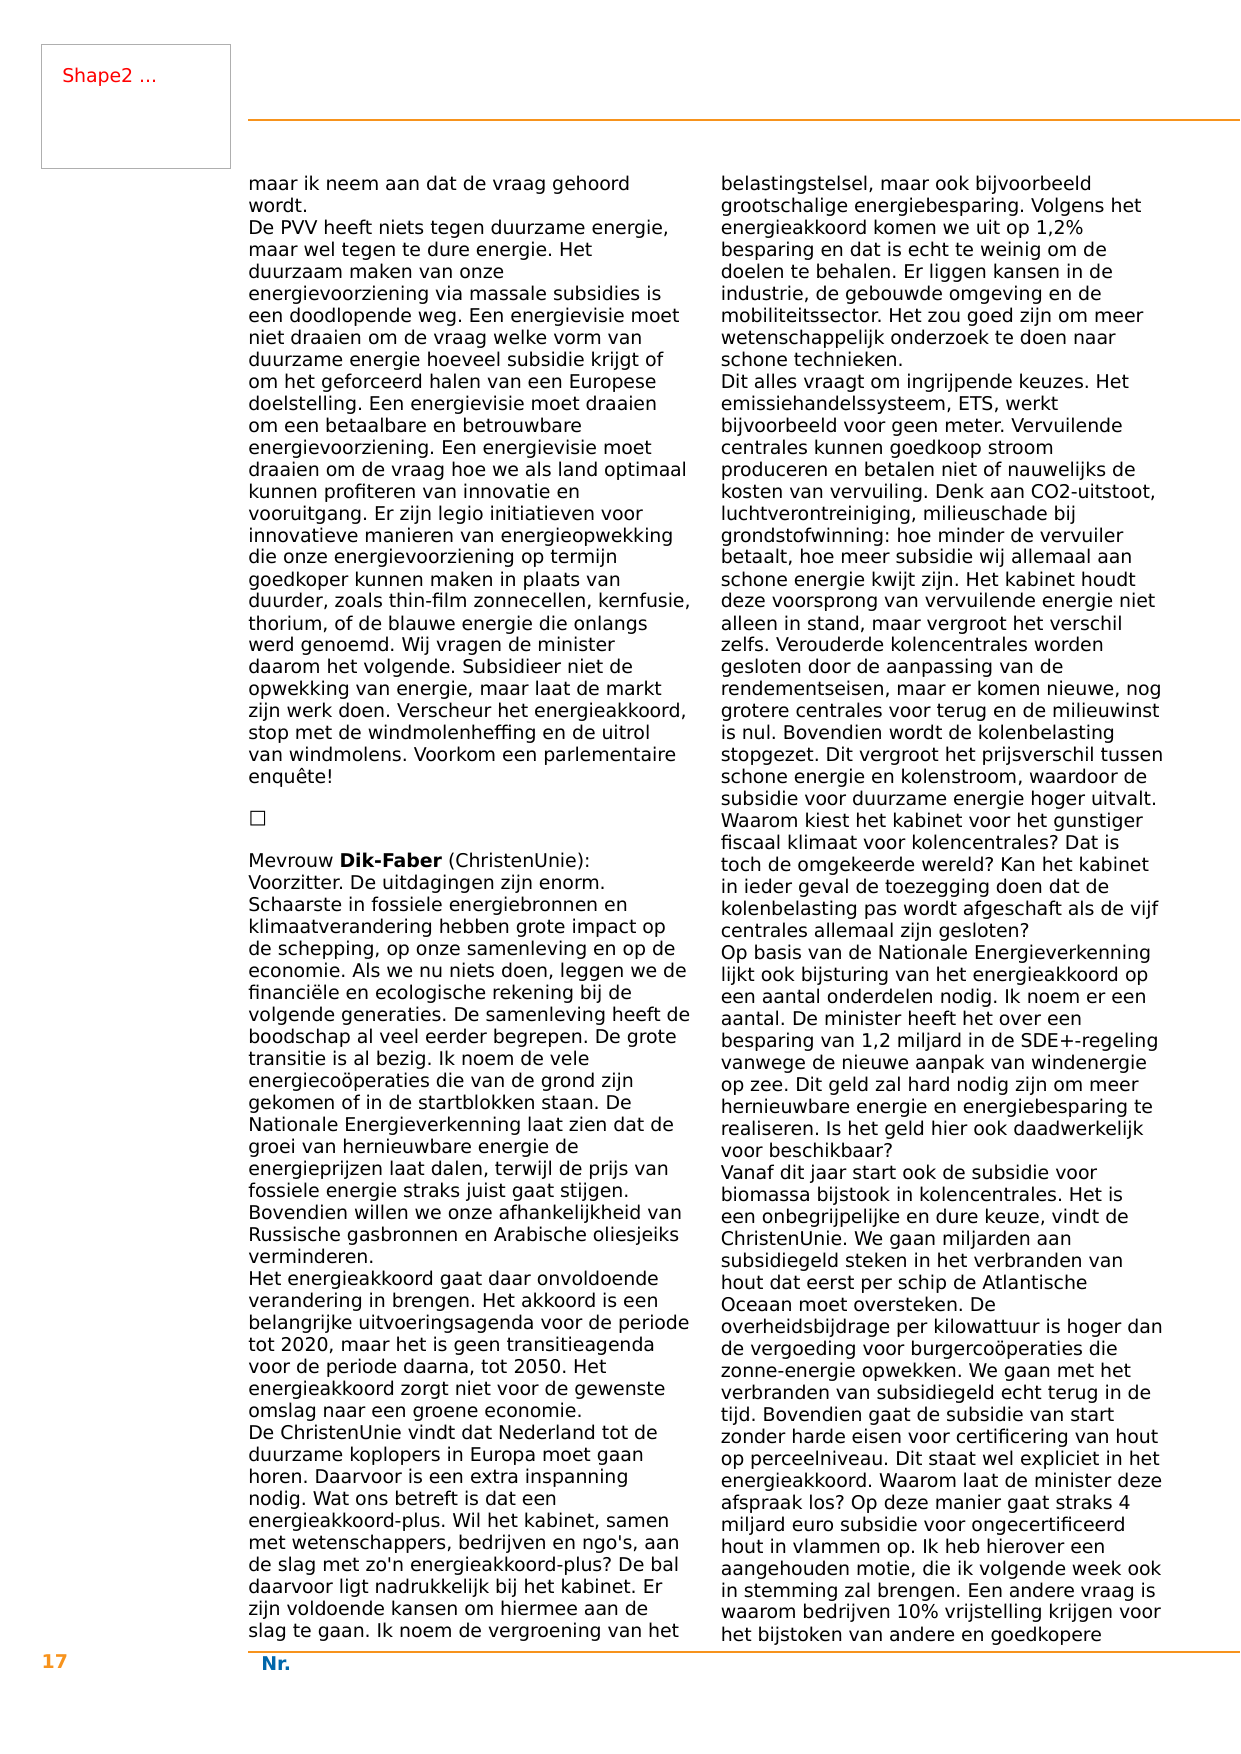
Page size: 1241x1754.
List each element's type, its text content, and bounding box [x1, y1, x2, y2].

text De PVV heeft niets tegen duurzame energie, maar wel tegen te dure energie. Het duurzaam maken van onze energievoorziening via massale subsidies is een doodlopende weg. Een energievisie moet niet draaien om de vraag welke vorm van duurzame energie hoeveel subsidie krijgt of om het geforceerd halen van een Europese doelstelling. Een energievisie moet draaien om een betaalbare en betrouwbare energievoorziening. Een energievisie moet draaien om de vraag hoe we als land optimaal kunnen profiteren van innovatie en vooruitgang. Er zijn legio initiatieven voor innovatieve manieren van energieopwekking die onze energievoorziening op termijn goedkoper kunnen maken in plaats van duurder, zoals thin-film zonnecellen, kernfusie, thorium, of de blauwe energie die onlangs werd genoemd. Wij vragen de minister daarom het volgende. Subsidieer niet de opwekking van energie, maar laat de markt zijn werk doen. Verscheur het energieakkoord, stop met de windmolenheffing en de uitrol van windmolens. Voorkom een parlementaire enquête! [248, 217, 691, 788]
text maar ik neem aan dat de vraag gehoord wordt. [248, 173, 691, 217]
text Vanaf dit jaar start ook de subsidie voor biomassa bijstook in kolencentrales. Het is een onbegrijpelijke en dure keuze, vindt de ChristenUnie. We gaan miljarden aan subsidiegeld steken in het verbranden van hout dat eerst per schip de Atlantische Oceaan moet oversteken. De overheidsbijdrage per kilowattuur is hoger dan de vergoeding voor burgercoöperaties die zonne-energie opwekken. We gaan met het verbranden van subsidiegeld echt terug in de tijd. Bovendien gaat de subsidie van start zonder harde eisen voor certificering van hout op perceelniveau. Dit staat wel expliciet in het energieakkoord. Waarom laat de minister deze afspraak los? Op deze manier gaat straks 4 miljard euro subsidie voor ongecertificeerd hout in vlammen op. Ik heb hierover een aangehouden motie, die ik volgende week ook in stemming zal brengen. Een andere vraag is waarom bedrijven 10% vrijstelling krijgen voor het bijstoken van andere en goedkopere [721, 1162, 1163, 1645]
text Voorzitter. De uitdagingen zijn enorm. Schaarste in fossiele energiebronnen en klimaatverandering hebben grote impact op de schepping, op onze samenleving en op de economie. Als we nu niets doen, leggen we de financiële en ecologische rekening bij de volgende generaties. De samenleving heeft de boodschap al veel eerder begrepen. De grote transitie is al bezig. Ik noem de vele energiecoöperaties die van de grond zijn gekomen of in de startblokken staan. De Nationale Energieverkenning laat zien dat de groei van hernieuwbare energie de energieprijzen laat dalen, terwijl de prijs van fossiele energie straks juist gaat stijgen. Bovendien willen we onze afhankelijkheid van Russische gasbronnen en Arabische oliesjeiks verminderen. [248, 872, 691, 1268]
text Het energieakkoord gaat daar onvoldoende verandering in brengen. Het akkoord is een belangrijke uitvoeringsagenda voor de periode tot 2020, maar het is geen transitieagenda voor de periode daarna, tot 2050. Het energieakkoord zorgt niet voor de gewenste omslag naar een groene economie. [248, 1268, 691, 1422]
text De ChristenUnie vindt dat Nederland tot de duurzame koplopers in Europa moet gaan horen. Daarvoor is een extra inspanning nodig. Wat ons betreft is dat een energieakkoord-plus. Wil het kabinet, samen met wetenschappers, bedrijven en ngo's, aan de slag met zo'n energieakkoord-plus? De bal daarvoor ligt nadrukkelijk bij het kabinet. Er zijn voldoende kansen om hiermee aan de slag te gaan. Ik noem de vergroening van het [248, 1422, 691, 1641]
text Dit alles vraagt om ingrijpende keuzes. Het emissiehandelssysteem, ETS, werkt bijvoorbeeld voor geen meter. Vervuilende centrales kunnen goedkoop stroom produceren en betalen niet of nauwelijks de kosten van vervuiling. Denk aan CO2-uitstoot, luchtverontreiniging, milieuschade bij grondstofwinning: hoe minder de vervuiler betaalt, hoe meer subsidie wij allemaal aan schone energie kwijt zijn. Het kabinet houdt deze voorsprong van vervuilende energie niet alleen in stand, maar vergroot het verschil zelfs. Verouderde kolencentrales worden gesloten door de aanpassing van de rendementseisen, maar er komen nieuwe, nog grotere centrales voor terug en de milieuwinst is nul. Bovendien wordt de kolenbelasting stopgezet. Dit vergroot het prijsverschil tussen schone energie en kolenstroom, waardoor de subsidie voor duurzame energie hoger uitvalt. Waarom kiest het kabinet voor het gunstiger fiscaal klimaat voor kolencentrales? Dat is toch de omgekeerde wereld? Kan het kabinet in ieder geval de toezegging doen dat de kolenbelasting pas wordt afgeschaft als de vijf centrales allemaal zijn gesloten? [721, 371, 1163, 942]
text Mevrouw Dik-Faber (ChristenUnie): [248, 850, 691, 872]
text ⬜ [248, 808, 691, 830]
text Op basis van de Nationale Energieverkenning lijkt ook bijsturing van het energieakkoord op een aantal onderdelen nodig. Ik noem er een aantal. De minister heeft het over een besparing van 1,2 miljard in de SDE+-regeling vanwege de nieuwe aanpak van windenergie op zee. Dit geld zal hard nodig zijn om meer hernieuwbare energie en energiebesparing te realiseren. Is het geld hier ook daadwerkelijk voor beschikbaar? [721, 942, 1163, 1162]
text belastingstelsel, maar ook bijvoorbeeld grootschalige energiebesparing. Volgens het energieakkoord komen we uit op 1,2% besparing en dat is echt te weinig om de doelen te behalen. Er liggen kansen in de industrie, de gebouwde omgeving en de mobiliteitssector. Het zou goed zijn om meer wetenschappelijk onderzoek te doen naar schone technieken. [721, 173, 1163, 371]
